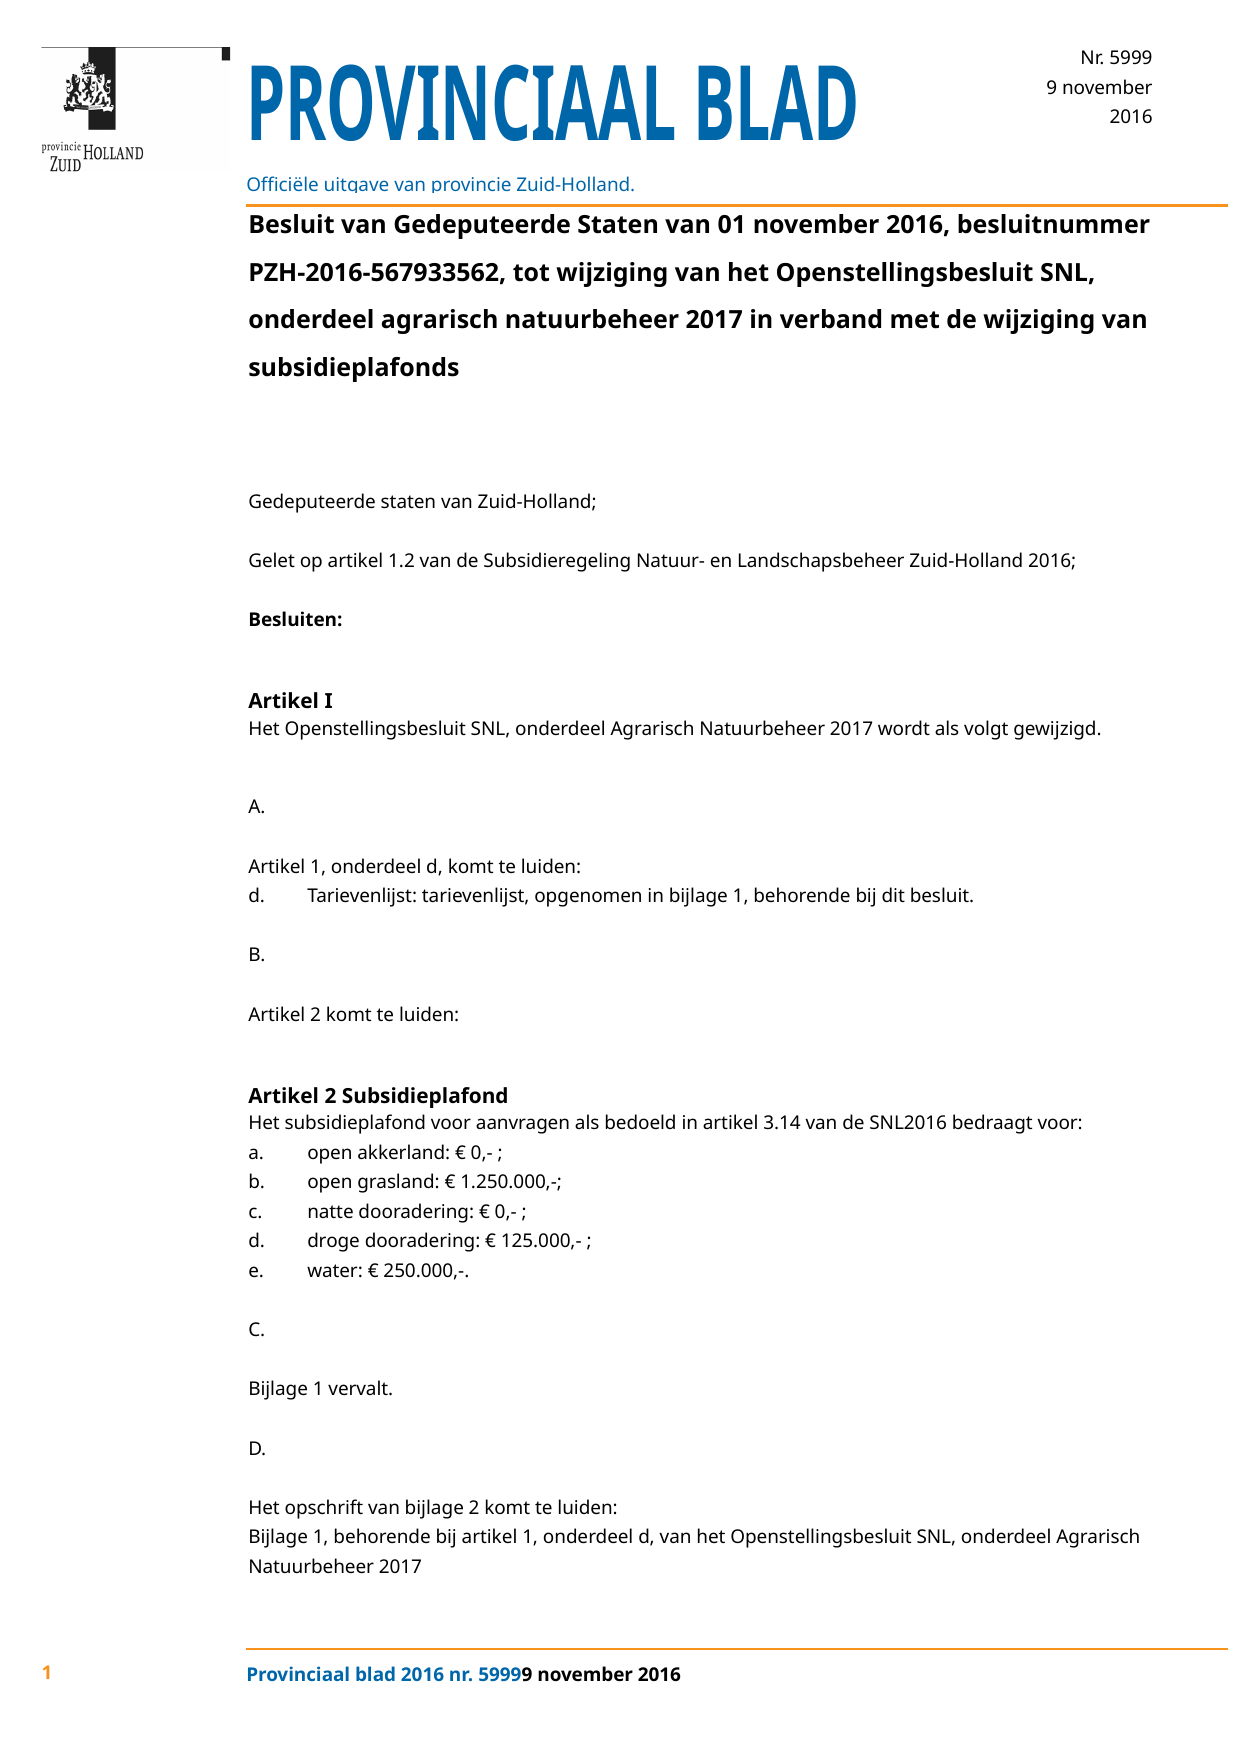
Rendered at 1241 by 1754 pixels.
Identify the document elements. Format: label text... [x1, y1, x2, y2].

list open grasland: € 1.250.000,-; [248, 1168, 1152, 1194]
text Artikel I [248, 686, 1152, 715]
picture [41, 47, 231, 172]
text Bijlage 1 vervalt. [248, 1376, 1152, 1401]
list water: € 250.000,-. [248, 1257, 1152, 1283]
text Besluiten: [248, 606, 1152, 632]
text C. [248, 1316, 1152, 1342]
text Het opschrift van bijlage 2 komt te luiden: [248, 1494, 1152, 1519]
text Het subsidieplafond voor aanvragen als bedoeld in artikel 3.14 van de SNL2016 bedraagt voor: [248, 1109, 1152, 1135]
text Het Openstellingsbesluit SNL, onderdeel Agrarisch Natuurbeheer 2017 wordt als volgt gewijzigd. [248, 715, 1152, 741]
text Gelet op artikel 1.2 van de Subsidieregeling Natuur- en Landschapsbeheer Zuid-Holland 2016; [248, 547, 1152, 573]
text Artikel 1, onderdeel d, komt te luiden: [248, 853, 1152, 879]
list open akkerland: € 0,- ; [248, 1139, 1152, 1164]
text B. [248, 942, 1152, 967]
list droge dooradering: € 125.000,- ; [248, 1228, 1152, 1253]
text Artikel 2 Subsidieplafond [248, 1081, 1152, 1109]
text D. [248, 1435, 1152, 1460]
text Gedeputeerde staten van Zuid-Holland; [248, 488, 1152, 514]
text Artikel 2 komt te luiden: [248, 1001, 1152, 1027]
list Tarievenlijst: tarievenlijst, opgenomen in bijlage 1, behorende bij dit besluit. [248, 882, 1152, 908]
text A. [248, 794, 1152, 819]
text Bijlage 1, behorende bij artikel 1, onderdeel d, van het Openstellingsbesluit SNL, onderdeel Agrarisch Natuurbeheer 2017 [248, 1523, 1152, 1579]
text Besluit van Gedeputeerde Staten van 01 november 2016, besluitnummer PZH-2016-567933562, tot wijziging van het Openstellingsbesluit SNL, onderdeel agrarisch natuurbeheer 2017 in verband met de wijziging van subsidieplafonds [248, 207, 1152, 384]
list natte dooradering: € 0,- ; [248, 1198, 1152, 1224]
